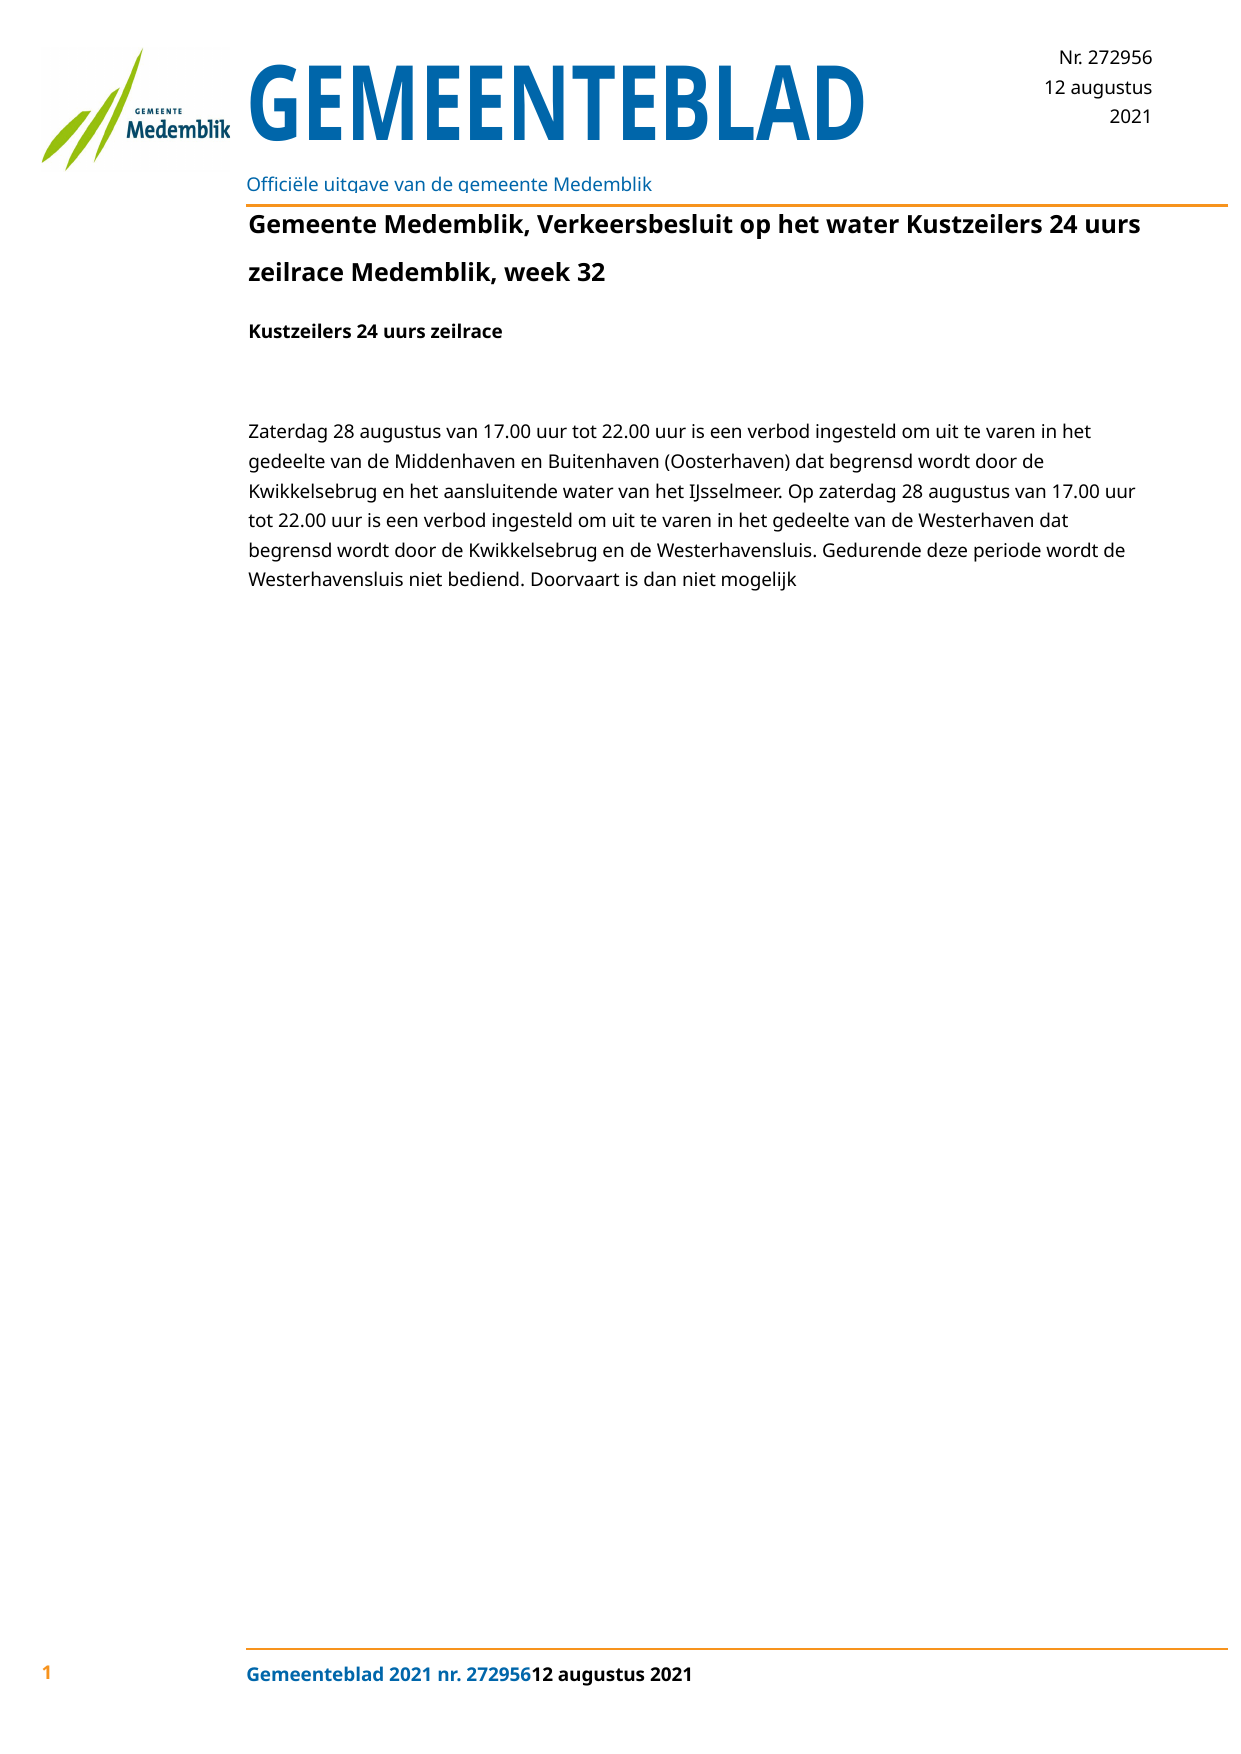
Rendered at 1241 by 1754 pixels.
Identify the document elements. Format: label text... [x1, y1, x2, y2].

text Kustzeilers 24 uurs zeilrace [248, 318, 1152, 344]
picture [41, 47, 231, 172]
text Zaterdag 28 augustus van 17.00 uur tot 22.00 uur is een verbod ingesteld om uit te varen in het gedeelte van de Middenhaven en Buitenhaven (Oosterhaven) dat begrensd wordt door de Kwikkelsebrug en het aansluitende water van het IJsselmeer. Op zaterdag 28 augustus van 17.00 uur tot 22.00 uur is een verbod ingesteld om uit te varen in het gedeelte van de Westerhaven dat begrensd wordt door de Kwikkelsebrug en de Westerhavensluis. Gedurende deze periode wordt de Westerhavensluis niet bediend. Doorvaart is dan niet mogelijk [248, 419, 1152, 592]
text Gemeente Medemblik, Verkeersbesluit op het water Kustzeilers 24 uurs zeilrace Medemblik, week 32 [248, 207, 1152, 288]
